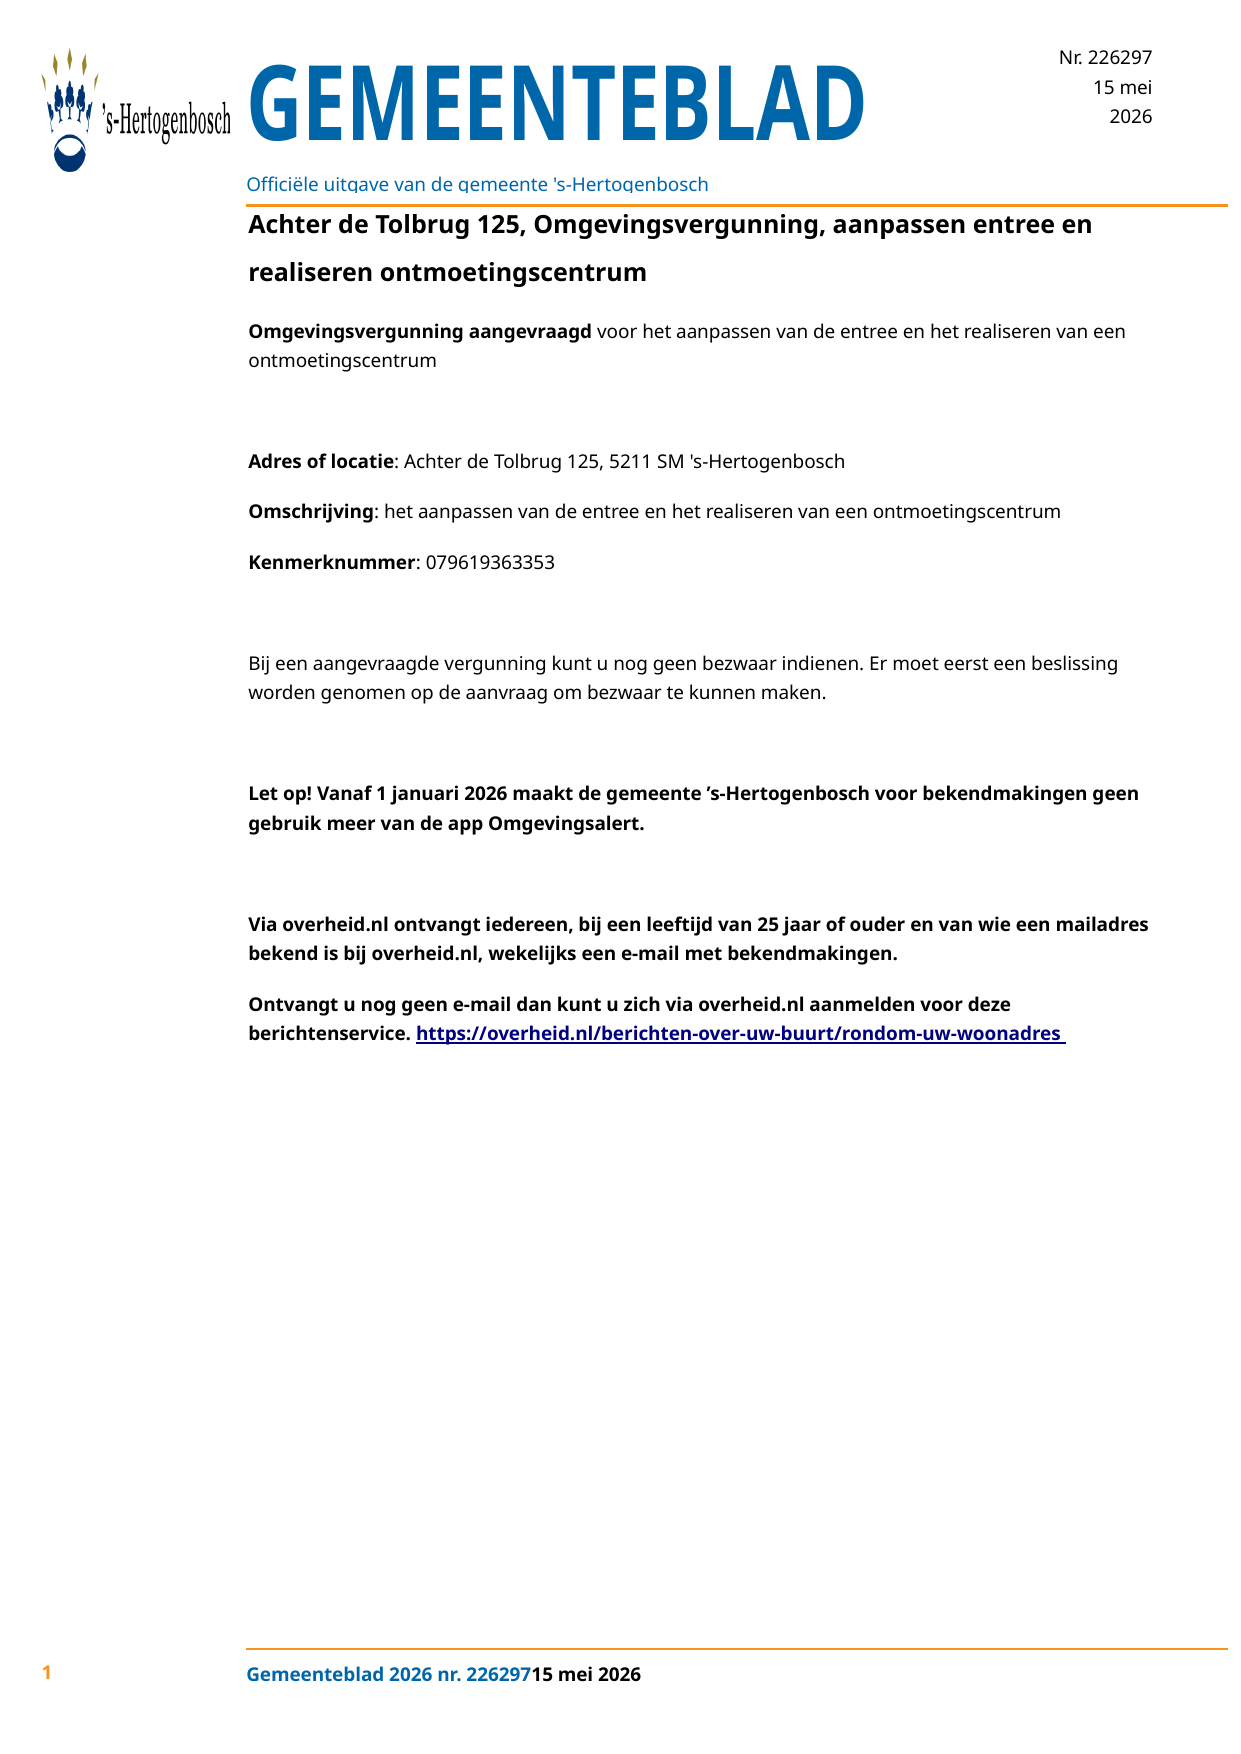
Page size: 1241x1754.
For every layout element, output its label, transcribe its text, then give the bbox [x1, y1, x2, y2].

text Via overheid.nl ontvangt iedereen, bij een leeftijd van 25 jaar of ouder en van wie een mailadres bekend is bij overheid.nl, wekelijks een e-mail met bekendmakingen. [248, 911, 1152, 966]
text Let op! Vanaf 1 januari 2026 maakt de gemeente ’s-Hertogenbosch voor bekendmakingen geen gebruik meer van de app Omgevingsalert. [248, 780, 1152, 836]
text Achter de Tolbrug 125, Omgevingsvergunning, aanpassen entree en realiseren ontmoetingscentrum [248, 207, 1152, 288]
text Ontvangt u nog geen e-mail dan kunt u zich via overheid.nl aanmelden voor deze berichtenservice. https://overheid.nl/berichten-over-uw-buurt/rondom-uw-woonadres [248, 991, 1152, 1046]
text Kenmerknummer: 079619363353 [248, 549, 1152, 575]
text Adres of locatie: Achter de Tolbrug 125, 5211 SM 's-Hertogenbosch [248, 448, 1152, 474]
text Bij een aangevraagde vergunning kunt u nog geen bezwaar indienen. Er moet eerst een beslissing worden genomen op de aanvraag om bezwaar te kunnen maken. [248, 650, 1152, 705]
picture [41, 47, 231, 172]
text Omgevingsvergunning aangevraagd voor het aanpassen van de entree en het realiseren van een ontmoetingscentrum [248, 318, 1152, 373]
text Omschrijving: het aanpassen van de entree en het realiseren van een ontmoetingscentrum [248, 499, 1152, 524]
